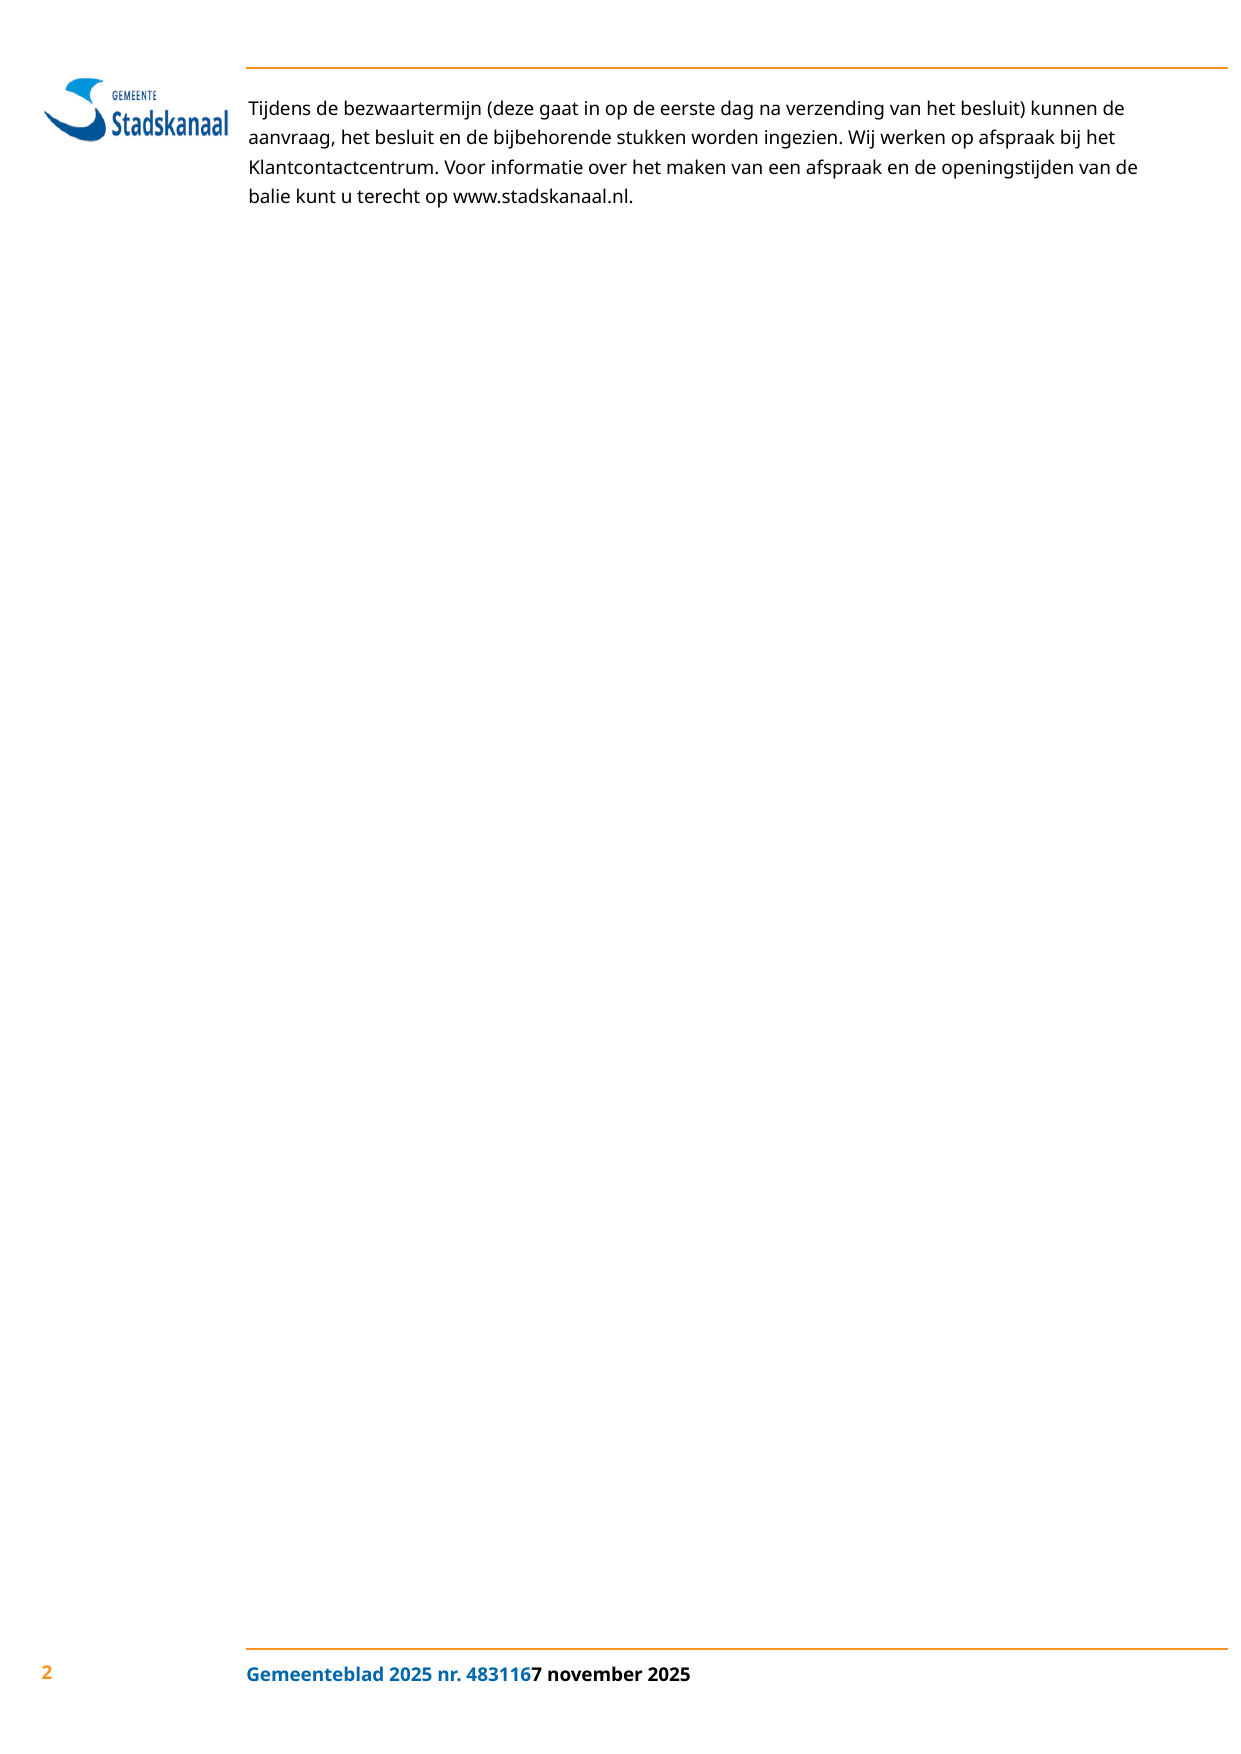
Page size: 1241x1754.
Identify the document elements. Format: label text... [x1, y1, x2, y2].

text Tijdens de bezwaartermijn (deze gaat in op de eerste dag na verzending van het besluit) kunnen de aanvraag, het besluit en de bijbehorende stukken worden ingezien. Wij werken op afspraak bij het Klantcontactcentrum. Voor informatie over het maken van een afspraak en de openingstijden van de balie kunt u terecht op www.stadskanaal.nl. [248, 95, 1152, 209]
picture [41, 47, 231, 172]
